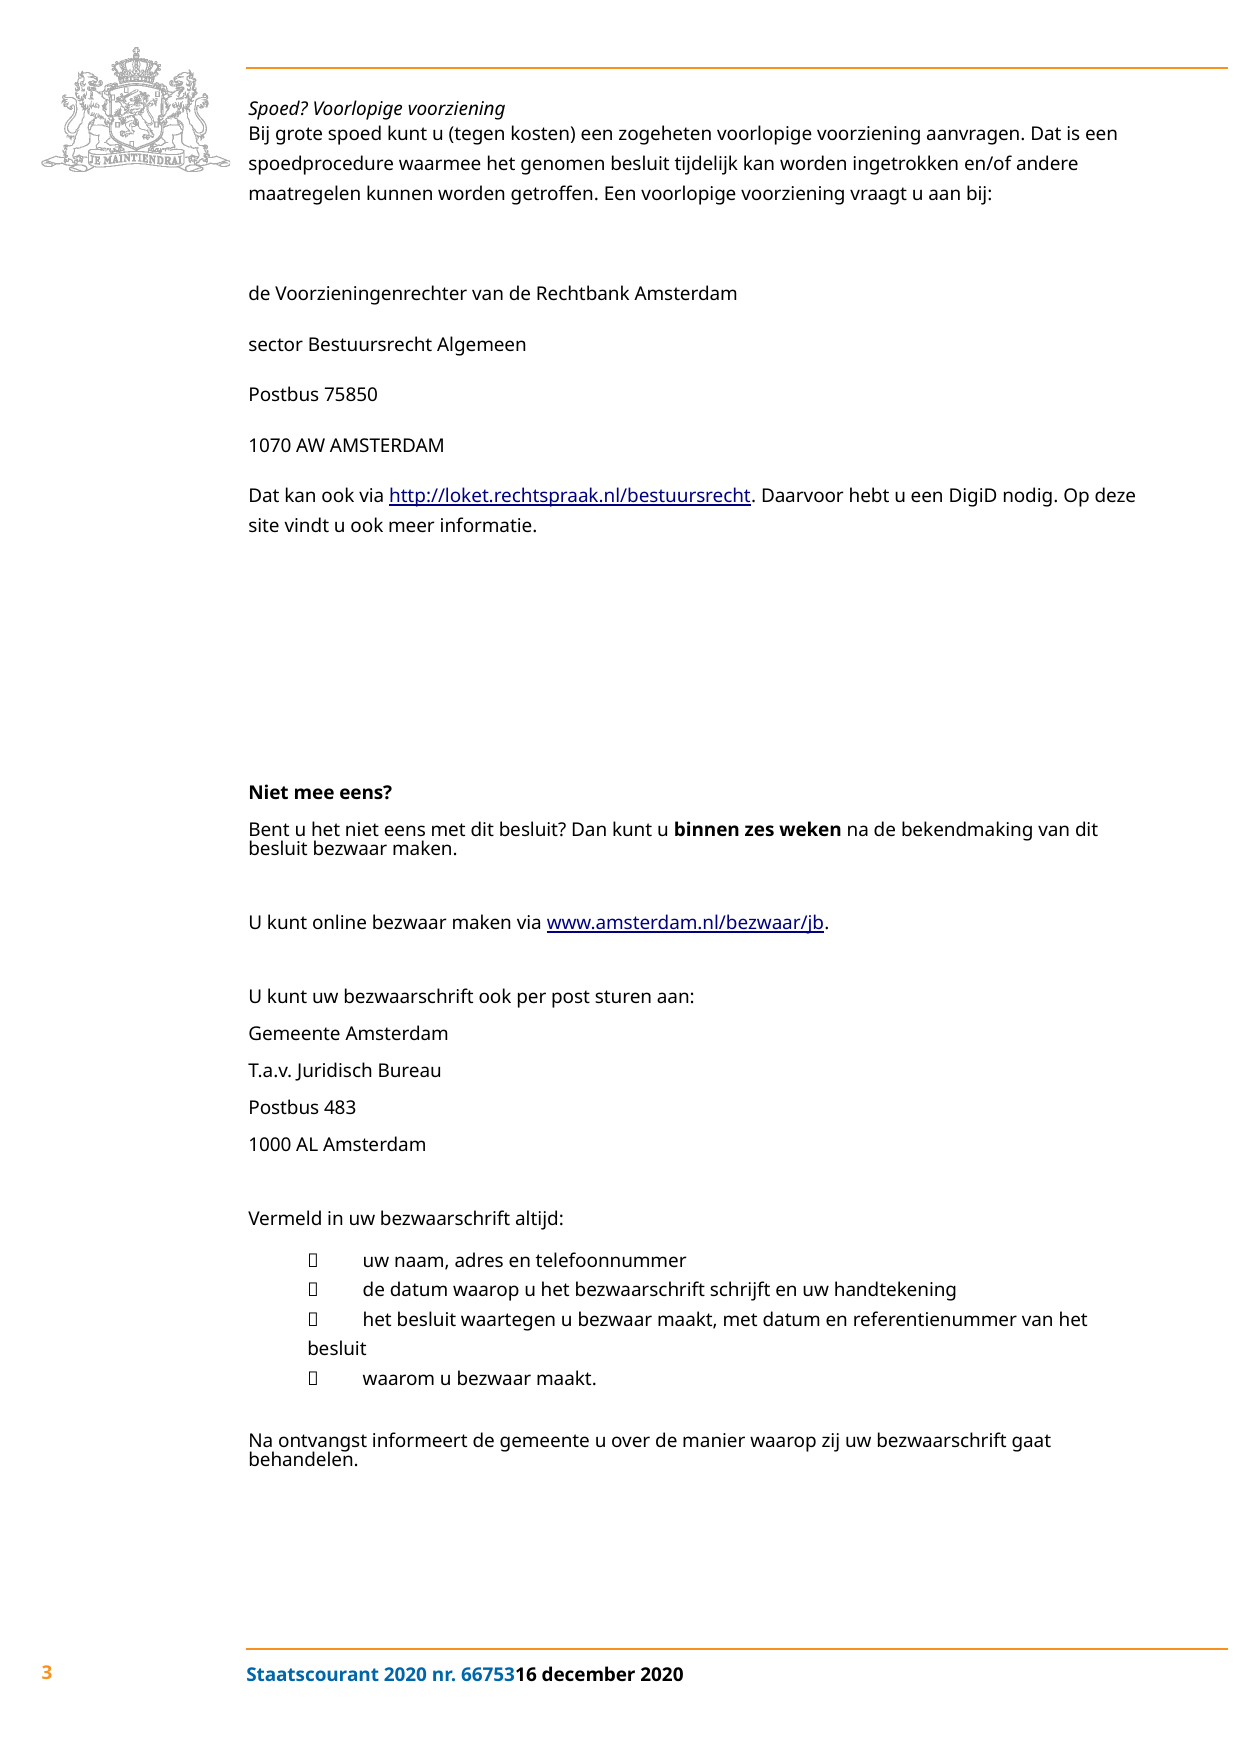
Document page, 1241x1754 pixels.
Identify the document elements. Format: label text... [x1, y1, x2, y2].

text 1000 AL Amsterdam [248, 1136, 1152, 1155]
text Na ontvangst informeert de gemeente u over de manier waarop zij uw bezwaarschrift gaat behandelen. [248, 1432, 1152, 1470]
text 1070 AW AMSTERDAM [248, 432, 1152, 457]
text Vermeld in uw bezwaarschrift altijd: [248, 1210, 1152, 1229]
text Gemeente Amsterdam [248, 1025, 1152, 1044]
text Spoed? Voorlopige voorziening [248, 95, 1152, 121]
text Bent u het niet eens met dit besluit? Dan kunt u binnen zes weken na de bekendmaking van dit besluit bezwaar maken. [248, 821, 1152, 859]
list  het besluit waartegen u bezwaar maakt, met datum en referentienummer van het besluit [248, 1306, 1152, 1361]
text U kunt online bezwaar maken via www.amsterdam.nl/bezwaar/jb. [248, 914, 1152, 933]
text Niet mee eens? [248, 784, 1152, 803]
text Postbus 75850 [248, 381, 1152, 407]
text Dat kan ook via http://loket.rechtspraak.nl/bestuursrecht. Daarvoor hebt u een DigiD nodig. Op deze site vindt u ook meer informatie. [248, 482, 1152, 537]
text Bij grote spoed kunt u (tegen kosten) een zogeheten voorlopige voorziening aanvragen. Dat is een spoedprocedure waarmee het genomen besluit tijdelijk kan worden ingetrokken en/of andere maatregelen kunnen worden getroffen. Een voorlopige voorziening vraagt u aan bij: [248, 121, 1152, 205]
list  uw naam, adres en telefoonnummer [248, 1247, 1152, 1273]
text Postbus 483 [248, 1099, 1152, 1118]
list  waarom u bezwaar maakt. [248, 1365, 1152, 1391]
text sector Bestuursrecht Algemeen [248, 331, 1152, 357]
picture [41, 47, 231, 172]
text T.a.v. Juridisch Bureau [248, 1062, 1152, 1081]
text U kunt uw bezwaarschrift ook per post sturen aan: [248, 988, 1152, 1007]
list  de datum waarop u het bezwaarschrift schrijft en uw handtekening [248, 1276, 1152, 1302]
text de Voorzieningenrechter van de Rechtbank Amsterdam [248, 281, 1152, 306]
